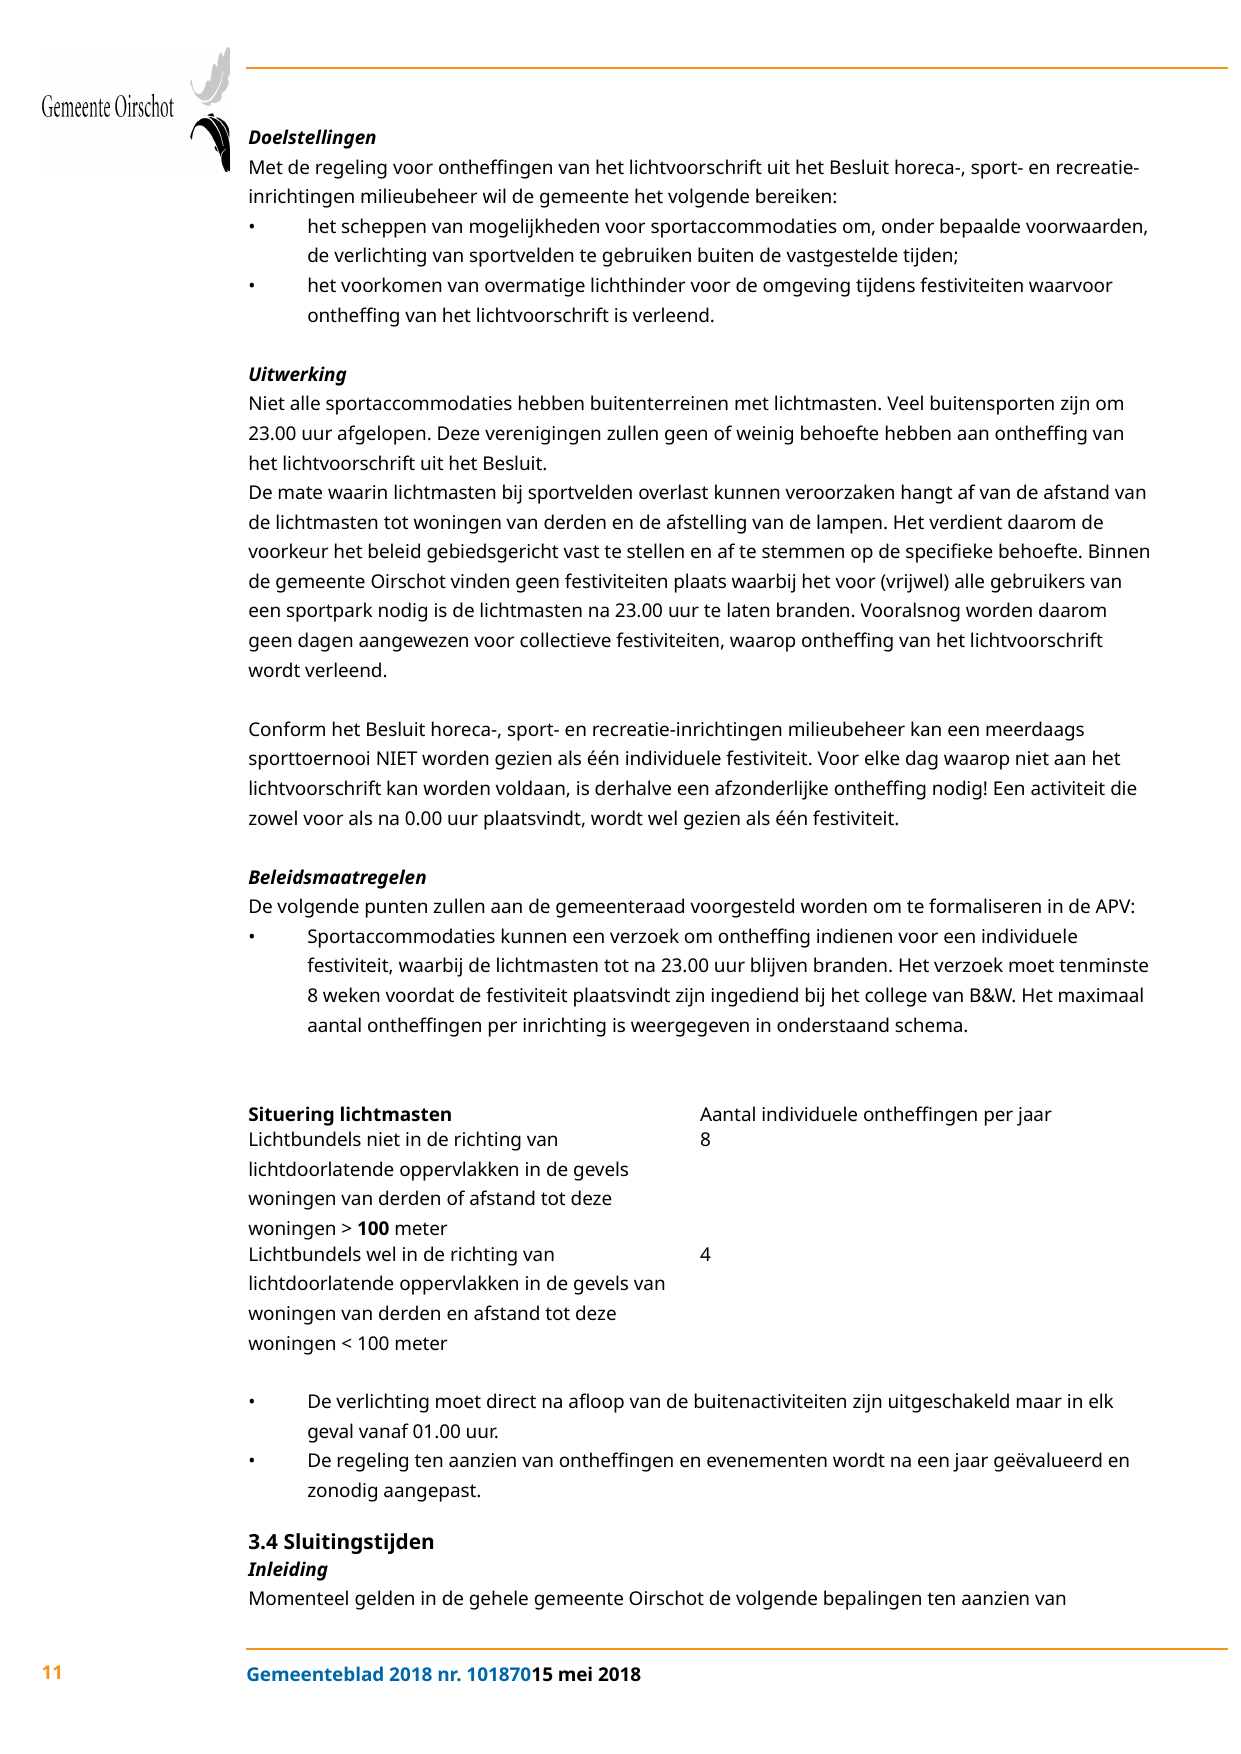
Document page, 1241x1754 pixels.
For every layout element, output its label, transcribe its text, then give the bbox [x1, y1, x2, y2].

table_cell 4 [700, 1241, 1152, 1355]
text Beleidsmaatregelen [248, 864, 1152, 890]
table_header Situering lichtmasten [248, 1101, 700, 1126]
list het scheppen van mogelijkheden voor sportaccommodaties om, onder bepaalde voorwaarden, de verlichting van sportvelden te gebruiken buiten de vastgestelde tijden; [248, 213, 1152, 268]
text Conform het Besluit horeca-, sport- en recreatie-inrichtingen milieubeheer kan een meerdaags sporttoernooi NIET worden gezien als één individuele festiviteit. Voor elke dag waarop niet aan het lichtvoorschrift kan worden voldaan, is derhalve een afzonderlijke ontheffing nodig! Een activiteit die zowel voor als na 0.00 uur plaatsvindt, wordt wel gezien als één festiviteit. [248, 716, 1152, 831]
text Uitwerking [248, 361, 1152, 387]
text Momenteel gelden in de gehele gemeente Oirschot de volgende bepalingen ten aanzien van [248, 1585, 1152, 1611]
list De verlichting moet direct na afloop van de buitenactiviteiten zijn uitgeschakeld maar in elk geval vanaf 01.00 uur. [248, 1388, 1152, 1443]
text Doelstellingen [248, 124, 1152, 150]
table_cell Lichtbundels niet in de richting van lichtdoorlatende oppervlakken in de gevels woningen van derden of afstand tot deze woningen > 100 meter [248, 1126, 700, 1241]
table_cell 8 [700, 1126, 1152, 1241]
table_cell Lichtbundels wel in de richting van lichtdoorlatende oppervlakken in de gevels van woningen van derden en afstand tot deze woningen < 100 meter [248, 1241, 700, 1355]
text Met de regeling voor ontheffingen van het lichtvoorschrift uit het Besluit horeca-, sport- en recreatie-inrichtingen milieubeheer wil de gemeente het volgende bereiken: [248, 154, 1152, 209]
text Niet alle sportaccommodaties hebben buitenterreinen met lichtmasten. Veel buitensporten zijn om 23.00 uur afgelopen. Deze verenigingen zullen geen of weinig behoefte hebben aan ontheffing van het lichtvoorschrift uit het Besluit. [248, 391, 1152, 476]
text De mate waarin lichtmasten bij sportvelden overlast kunnen veroorzaken hangt af van de afstand van de lichtmasten tot woningen van derden en de afstelling van de lampen. Het verdient daarom de voorkeur het beleid gebiedsgericht vast te stellen en af te stemmen op de specifieke behoefte. Binnen de gemeente Oirschot vinden geen festiviteiten plaats waarbij het voor (vrijwel) alle gebruikers van een sportpark nodig is de lichtmasten na 23.00 uur te laten branden. Vooralsnog worden daarom geen dagen aangewezen voor collectieve festiviteiten, waarop ontheffing van het lichtvoorschrift wordt verleend. [248, 479, 1152, 683]
list het voorkomen van overmatige lichthinder voor de omgeving tijdens festiviteiten waarvoor ontheffing van het lichtvoorschrift is verleend. [248, 272, 1152, 328]
table_header Aantal individuele ontheffingen per jaar [700, 1101, 1152, 1126]
list Sportaccommodaties kunnen een verzoek om ontheffing indienen voor een individuele festiviteit, waarbij de lichtmasten tot na 23.00 uur blijven branden. Het verzoek moet tenminste 8 weken voordat de festiviteit plaatsvindt zijn ingediend bij het college van B&W. Het maximaal aantal ontheffingen per inrichting is weergegeven in onderstaand schema. [248, 923, 1152, 1038]
list De regeling ten aanzien van ontheffingen en evenementen wordt na een jaar geëvalueerd en zonodig aangepast. [248, 1447, 1152, 1503]
text Inleiding [248, 1556, 1152, 1582]
text De volgende punten zullen aan de gemeenteraad voorgesteld worden om te formaliseren in de APV: [248, 893, 1152, 919]
picture [41, 47, 231, 172]
text 3.4 Sluitingstijden [248, 1527, 1152, 1556]
